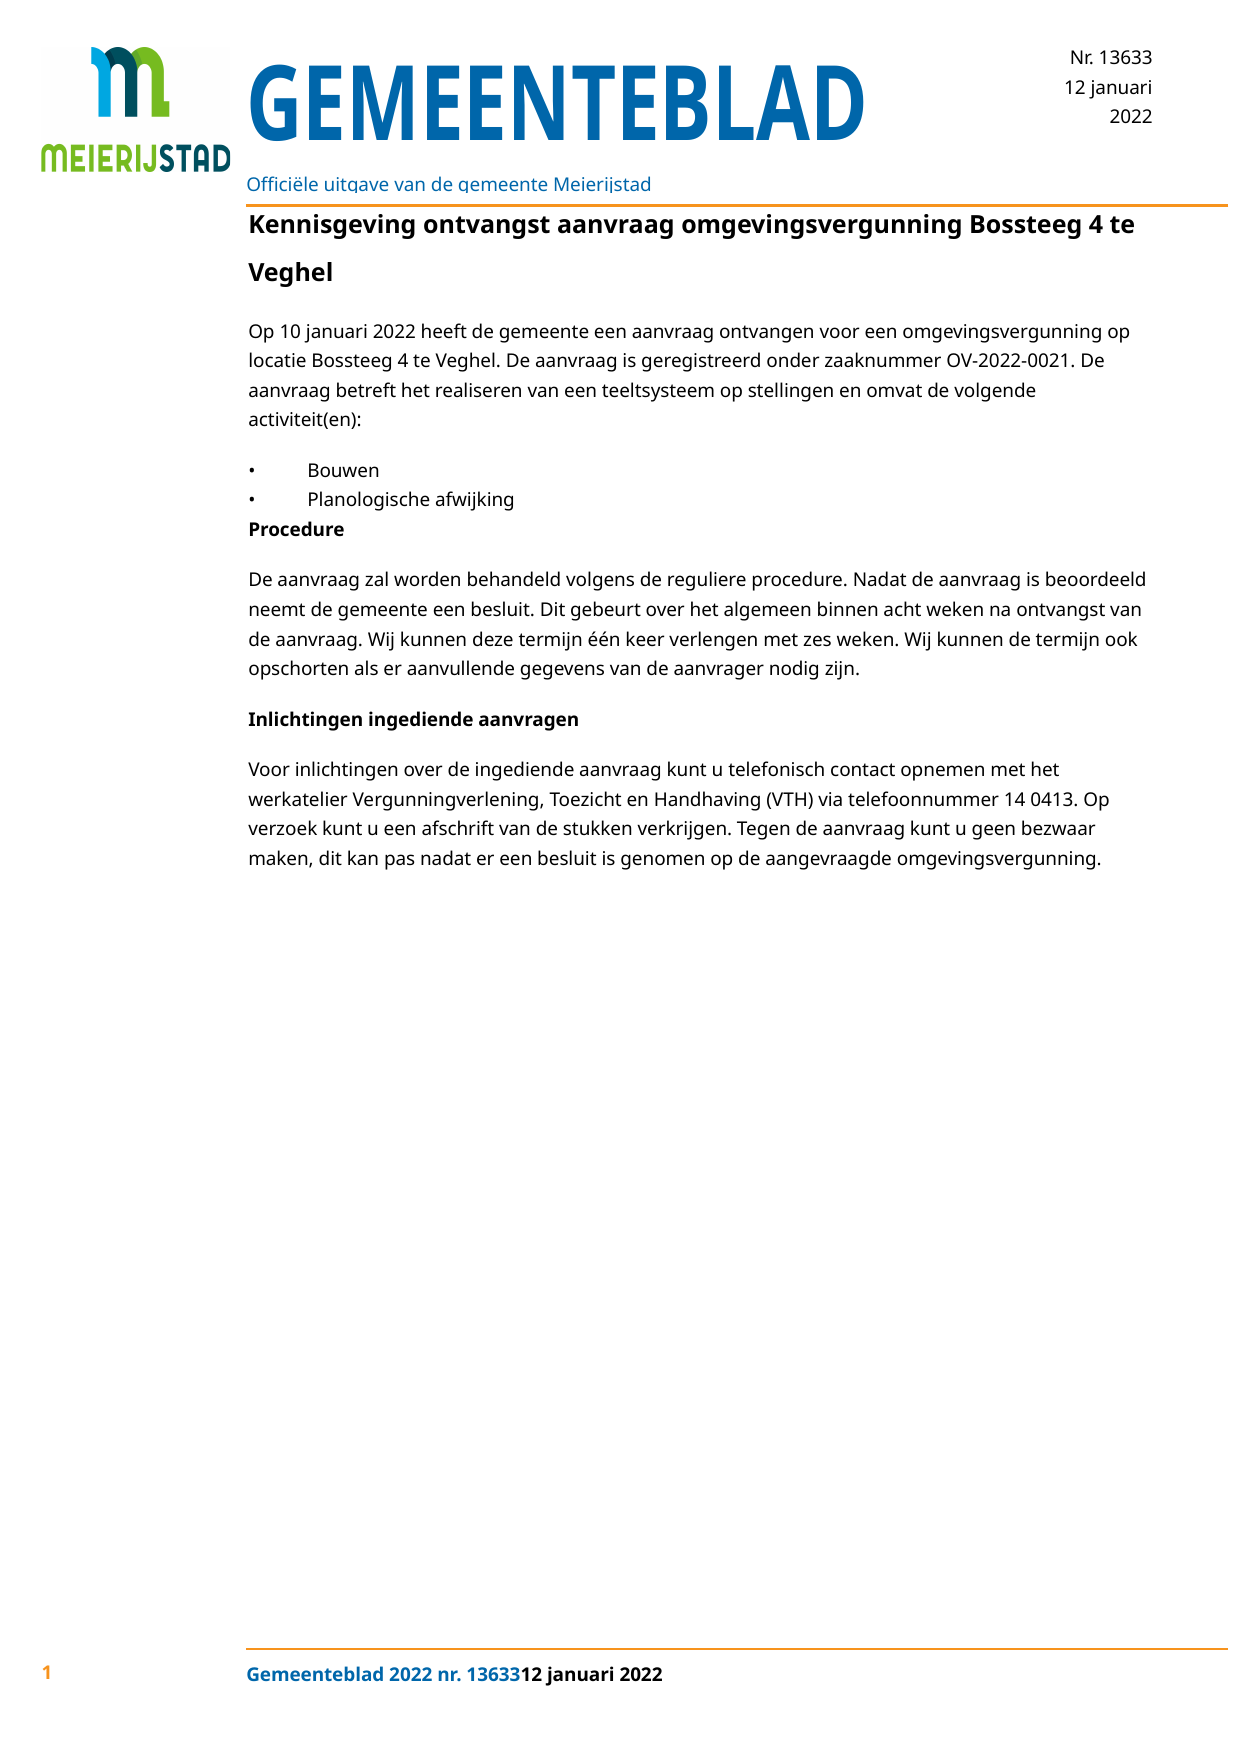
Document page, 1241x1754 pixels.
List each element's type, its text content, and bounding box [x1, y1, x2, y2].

list Bouwen [248, 457, 1152, 483]
picture [41, 47, 231, 172]
text Inlichtingen ingediende aanvragen [248, 706, 1152, 732]
text Voor inlichtingen over de ingediende aanvraag kunt u telefonisch contact opnemen met het werkatelier Vergunningverlening, Toezicht en Handhaving (VTH) via telefoonnummer 14 0413. Op verzoek kunt u een afschrift van de stukken verkrijgen. Tegen de aanvraag kunt u geen bezwaar maken, dit kan pas nadat er een besluit is genomen op de aangevraagde omgevingsvergunning. [248, 756, 1152, 871]
list Planologische afwijking [248, 487, 1152, 512]
text Procedure [248, 516, 1152, 542]
text Op 10 januari 2022 heeft de gemeente een aanvraag ontvangen voor een omgevingsvergunning op locatie Bossteeg 4 te Veghel. De aanvraag is geregistreerd onder zaaknummer OV-2022-0021. De aanvraag betreft het realiseren van een teeltsysteem op stellingen en omvat de volgende activiteit(en): [248, 318, 1152, 432]
text Kennisgeving ontvangst aanvraag omgevingsvergunning Bossteeg 4 te Veghel [248, 207, 1152, 288]
text De aanvraag zal worden behandeld volgens de reguliere procedure. Nadat de aanvraag is beoordeeld neemt de gemeente een besluit. Dit gebeurt over het algemeen binnen acht weken na ontvangst van de aanvraag. Wij kunnen deze termijn één keer verlengen met zes weken. Wij kunnen de termijn ook opschorten als er aanvullende gegevens van de aanvrager nodig zijn. [248, 567, 1152, 681]
